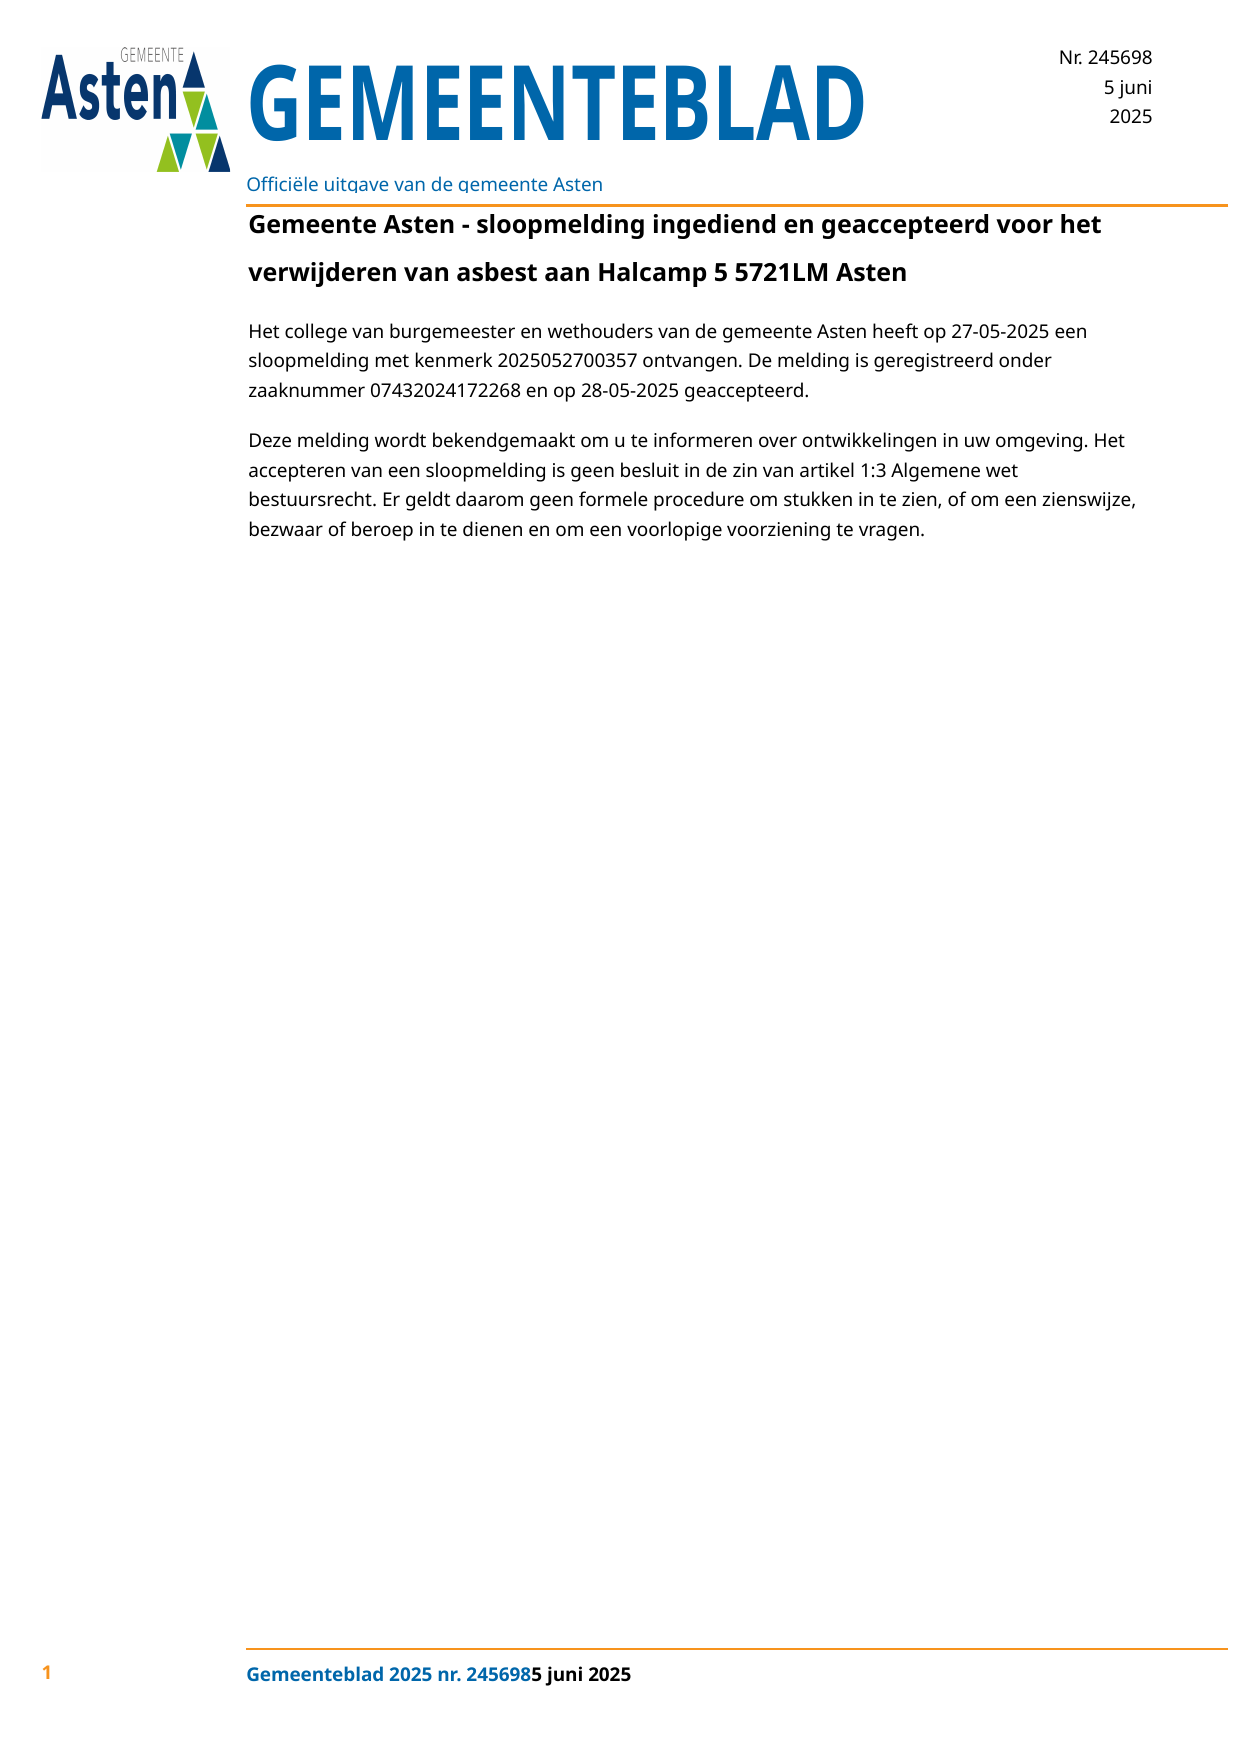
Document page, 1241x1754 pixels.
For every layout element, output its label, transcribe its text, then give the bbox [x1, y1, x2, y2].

text Deze melding wordt bekendgemaakt om u te informeren over ontwikkelingen in uw omgeving. Het accepteren van een sloopmelding is geen besluit in de zin van artikel 1:3 Algemene wet bestuursrecht. Er geldt daarom geen formele procedure om stukken in te zien, of om een zienswijze, bezwaar of beroep in te dienen en om een voorlopige voorziening te vragen. [248, 427, 1152, 542]
picture [41, 47, 231, 172]
text Gemeente Asten - sloopmelding ingediend en geaccepteerd voor het verwijderen van asbest aan Halcamp 5 5721LM Asten [248, 207, 1152, 288]
text Het college van burgemeester en wethouders van de gemeente Asten heeft op 27-05-2025 een sloopmelding met kenmerk 2025052700357 ontvangen. De melding is geregistreerd onder zaaknummer 07432024172268 en op 28-05-2025 geaccepteerd. [248, 318, 1152, 403]
